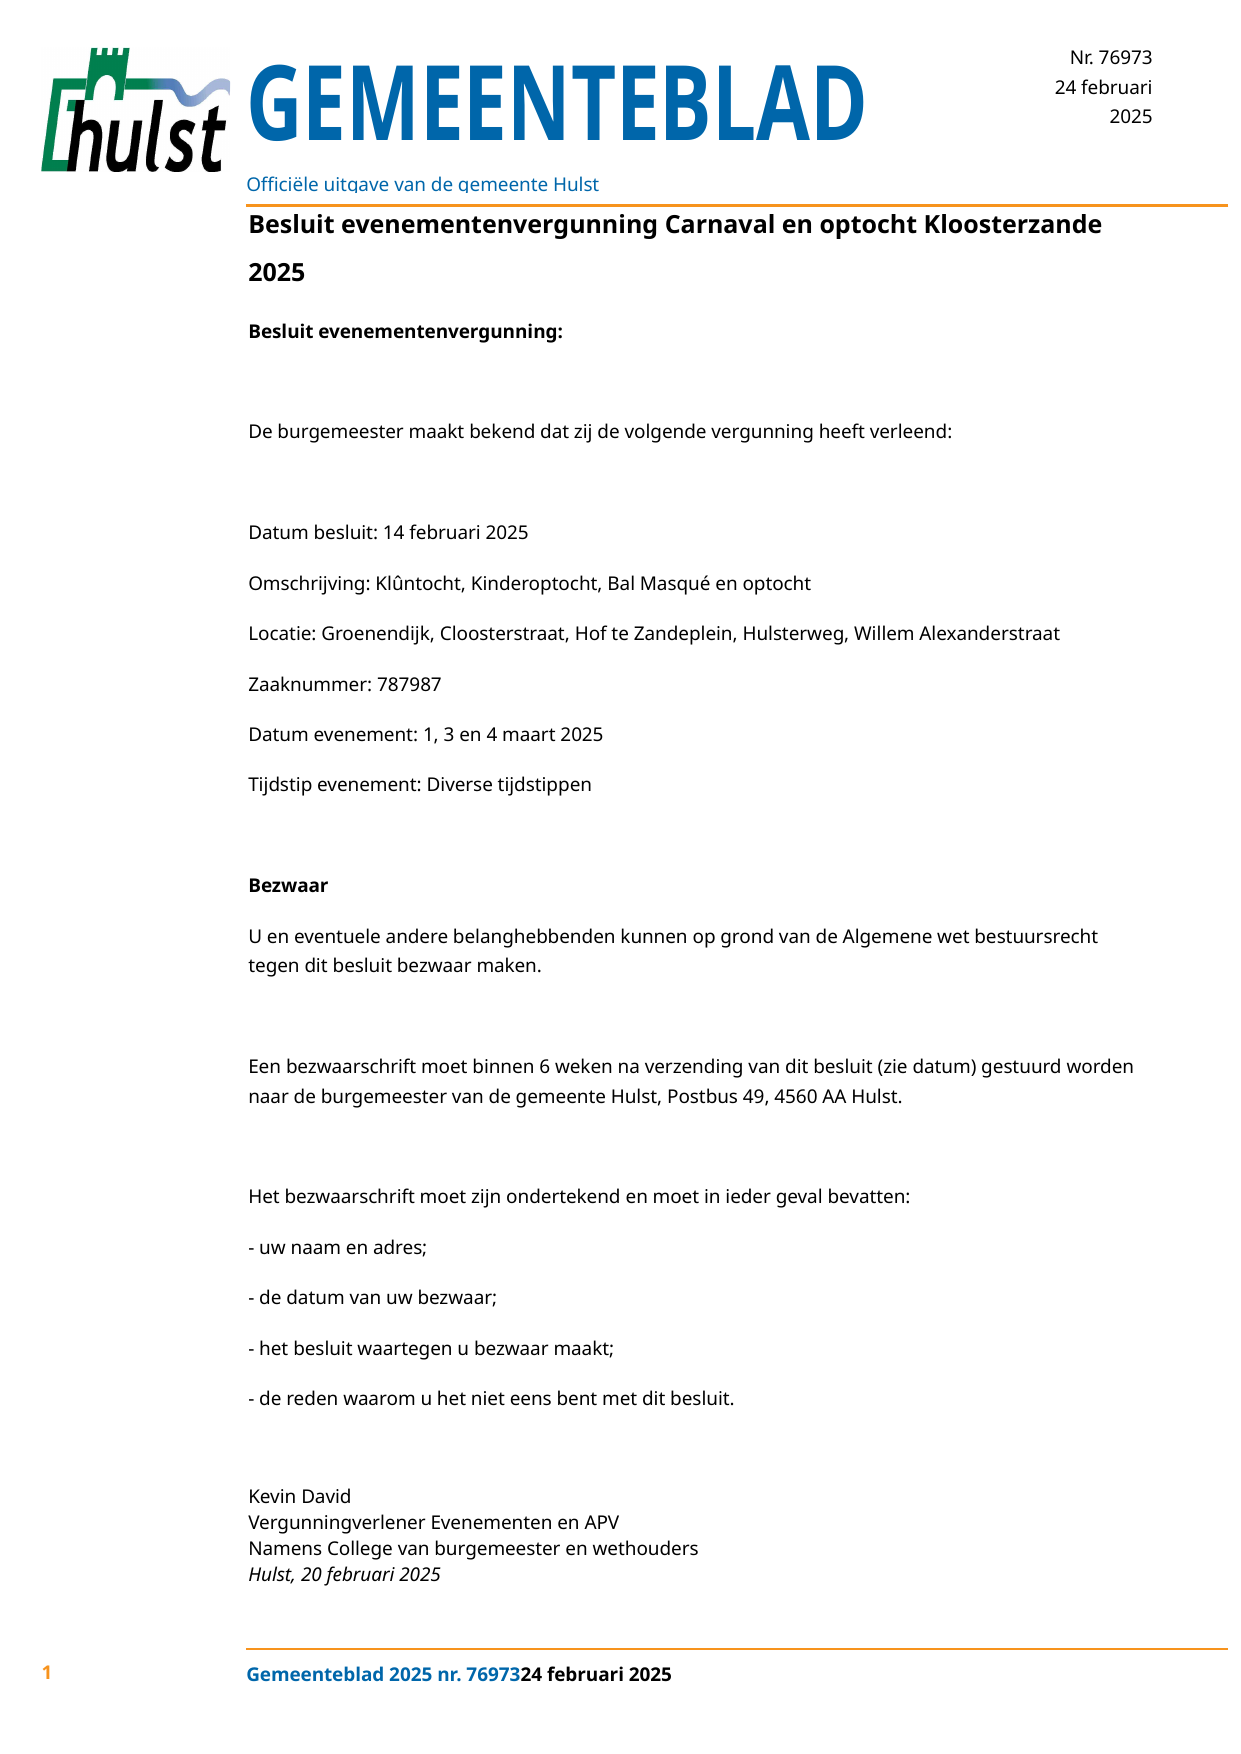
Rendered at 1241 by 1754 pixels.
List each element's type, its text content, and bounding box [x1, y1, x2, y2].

text Omschrijving: Klûntocht, Kinderoptocht, Bal Masqué en optocht [248, 570, 1152, 596]
text Bezwaar [248, 872, 1152, 898]
text Hulst, 20 februari 2025 [248, 1561, 1152, 1587]
text Locatie: Groenendijk, Cloosterstraat, Hof te Zandeplein, Hulsterweg, Willem Alexanderstraat [248, 620, 1152, 646]
text Een bezwaarschrift moet binnen 6 weken na verzending van dit besluit (zie datum) gestuurd worden naar de burgemeester van de gemeente Hulst, Postbus 49, 4560 AA Hulst. [248, 1053, 1152, 1109]
text - de reden waarom u het niet eens bent met dit besluit. [248, 1385, 1152, 1411]
text Vergunningverlener Evenementen en APV [248, 1509, 1152, 1535]
text Kevin David [248, 1484, 1152, 1509]
text - de datum van uw bezwaar; [248, 1284, 1152, 1310]
text Besluit evenementenvergunning Carnaval en optocht Kloosterzande 2025 [248, 207, 1152, 288]
text U en eventuele andere belanghebbenden kunnen op grond van de Algemene wet bestuursrecht tegen dit besluit bezwaar maken. [248, 923, 1152, 978]
text - het besluit waartegen u bezwaar maakt; [248, 1335, 1152, 1361]
text Tijdstip evenement: Diverse tijdstippen [248, 772, 1152, 797]
text Namens College van burgemeester en wethouders [248, 1535, 1152, 1561]
text Besluit evenementenvergunning: [248, 318, 1152, 344]
text - uw naam en adres; [248, 1234, 1152, 1260]
picture [41, 47, 231, 172]
text Datum evenement: 1, 3 en 4 maart 2025 [248, 721, 1152, 747]
text De burgemeester maakt bekend dat zij de volgende vergunning heeft verleend: [248, 419, 1152, 444]
text Zaaknummer: 787987 [248, 671, 1152, 697]
text Het bezwaarschrift moet zijn ondertekend en moet in ieder geval bevatten: [248, 1184, 1152, 1209]
text Datum besluit: 14 februari 2025 [248, 519, 1152, 545]
